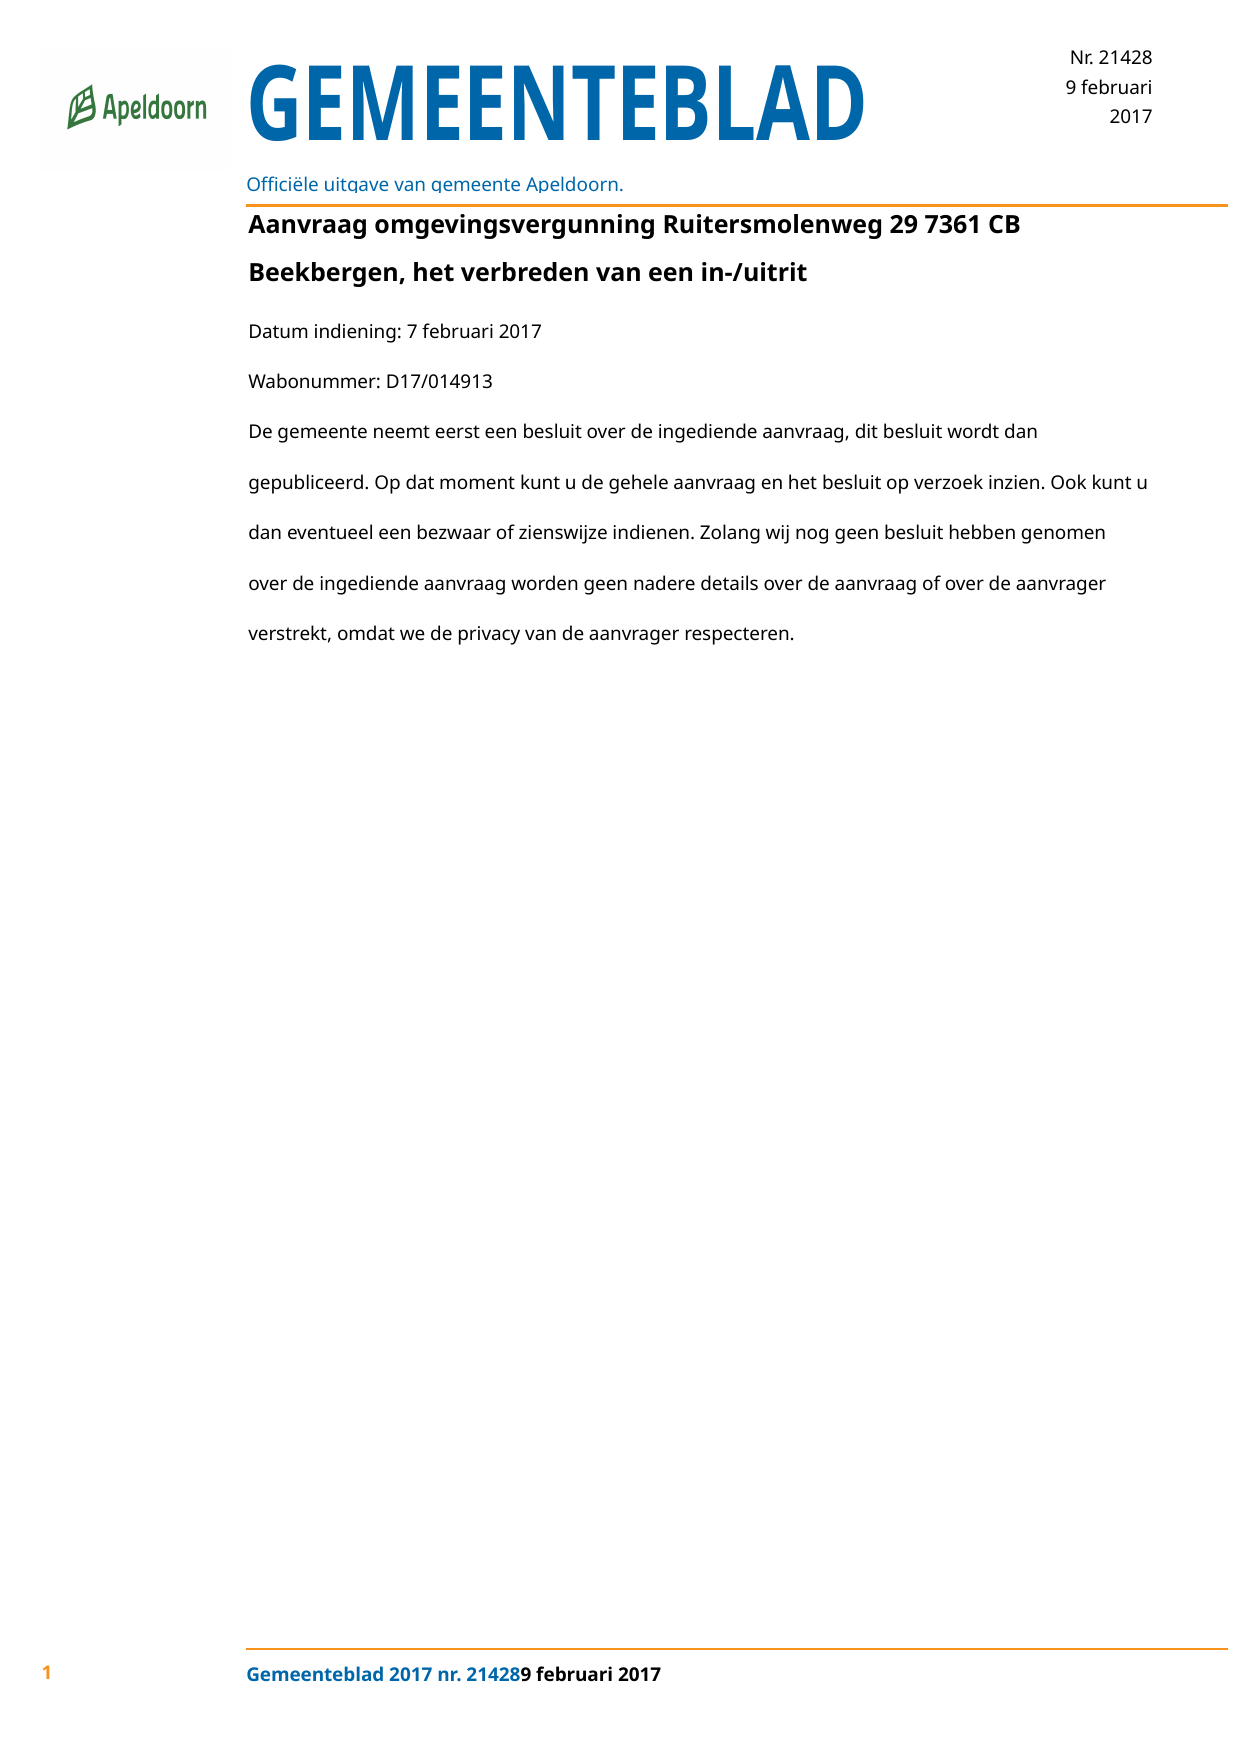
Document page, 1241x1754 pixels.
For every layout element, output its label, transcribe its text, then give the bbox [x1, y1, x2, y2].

picture [41, 47, 231, 172]
text Aanvraag omgevingsvergunning Ruitersmolenweg 29 7361 CB Beekbergen, het verbreden van een in-/uitrit [248, 207, 1152, 288]
text dan eventueel een bezwaar of zienswijze indienen. Zolang wij nog geen besluit hebben genomen [248, 519, 1152, 545]
text gepubliceerd. Op dat moment kunt u de gehele aanvraag en het besluit op verzoek inzien. Ook kunt u [248, 469, 1152, 495]
text De gemeente neemt eerst een besluit over de ingediende aanvraag, dit besluit wordt dan [248, 419, 1152, 444]
text Datum indiening: 7 februari 2017 [248, 318, 1152, 344]
text over de ingediende aanvraag worden geen nadere details over de aanvraag of over de aanvrager [248, 570, 1152, 596]
text Wabonummer: D17/014913 [248, 368, 1152, 394]
text verstrekt, omdat we de privacy van de aanvrager respecteren. [248, 620, 1152, 646]
